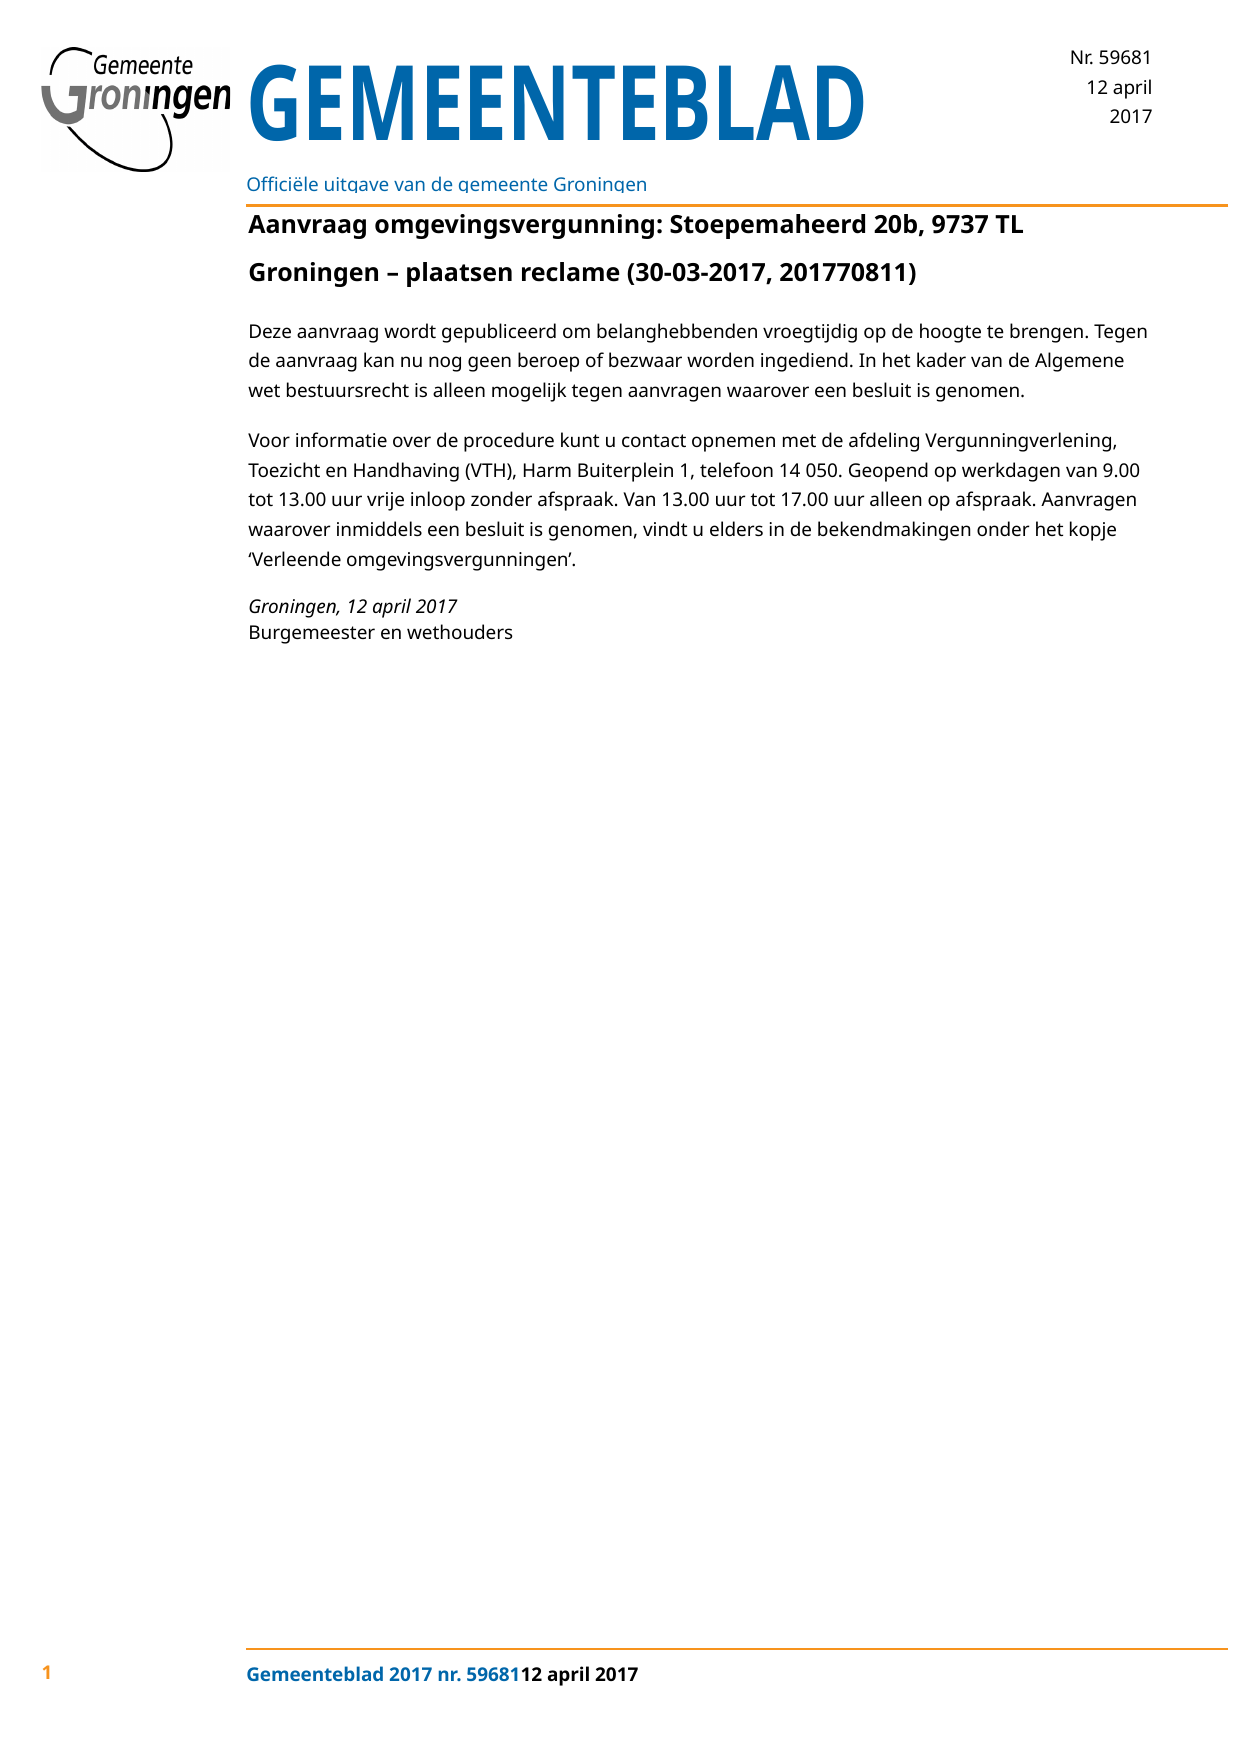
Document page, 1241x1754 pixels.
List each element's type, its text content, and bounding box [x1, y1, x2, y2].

text Groningen, 12 april 2017 [248, 594, 1152, 619]
picture [41, 47, 231, 172]
text Voor informatie over de procedure kunt u contact opnemen met de afdeling Vergunningverlening, Toezicht en Handhaving (VTH), Harm Buiterplein 1, telefoon 14 050. Geopend op werkdagen van 9.00 tot 13.00 uur vrije inloop zonder afspraak. Van 13.00 uur tot 17.00 uur alleen op afspraak. Aanvragen waarover inmiddels een besluit is genomen, vindt u elders in de bekendmakingen onder het kopje ‘Verleende omgevingsvergunningen’. [248, 427, 1152, 572]
text Deze aanvraag wordt gepubliceerd om belanghebbenden vroegtijdig op de hoogte te brengen. Tegen de aanvraag kan nu nog geen beroep of bezwaar worden ingediend. In het kader van de Algemene wet bestuursrecht is alleen mogelijk tegen aanvragen waarover een besluit is genomen. [248, 318, 1152, 403]
text Aanvraag omgevingsvergunning: Stoepemaheerd 20b, 9737 TL Groningen – plaatsen reclame (30-03-2017, 201770811) [248, 207, 1152, 288]
text Burgemeester en wethouders [248, 619, 1152, 645]
